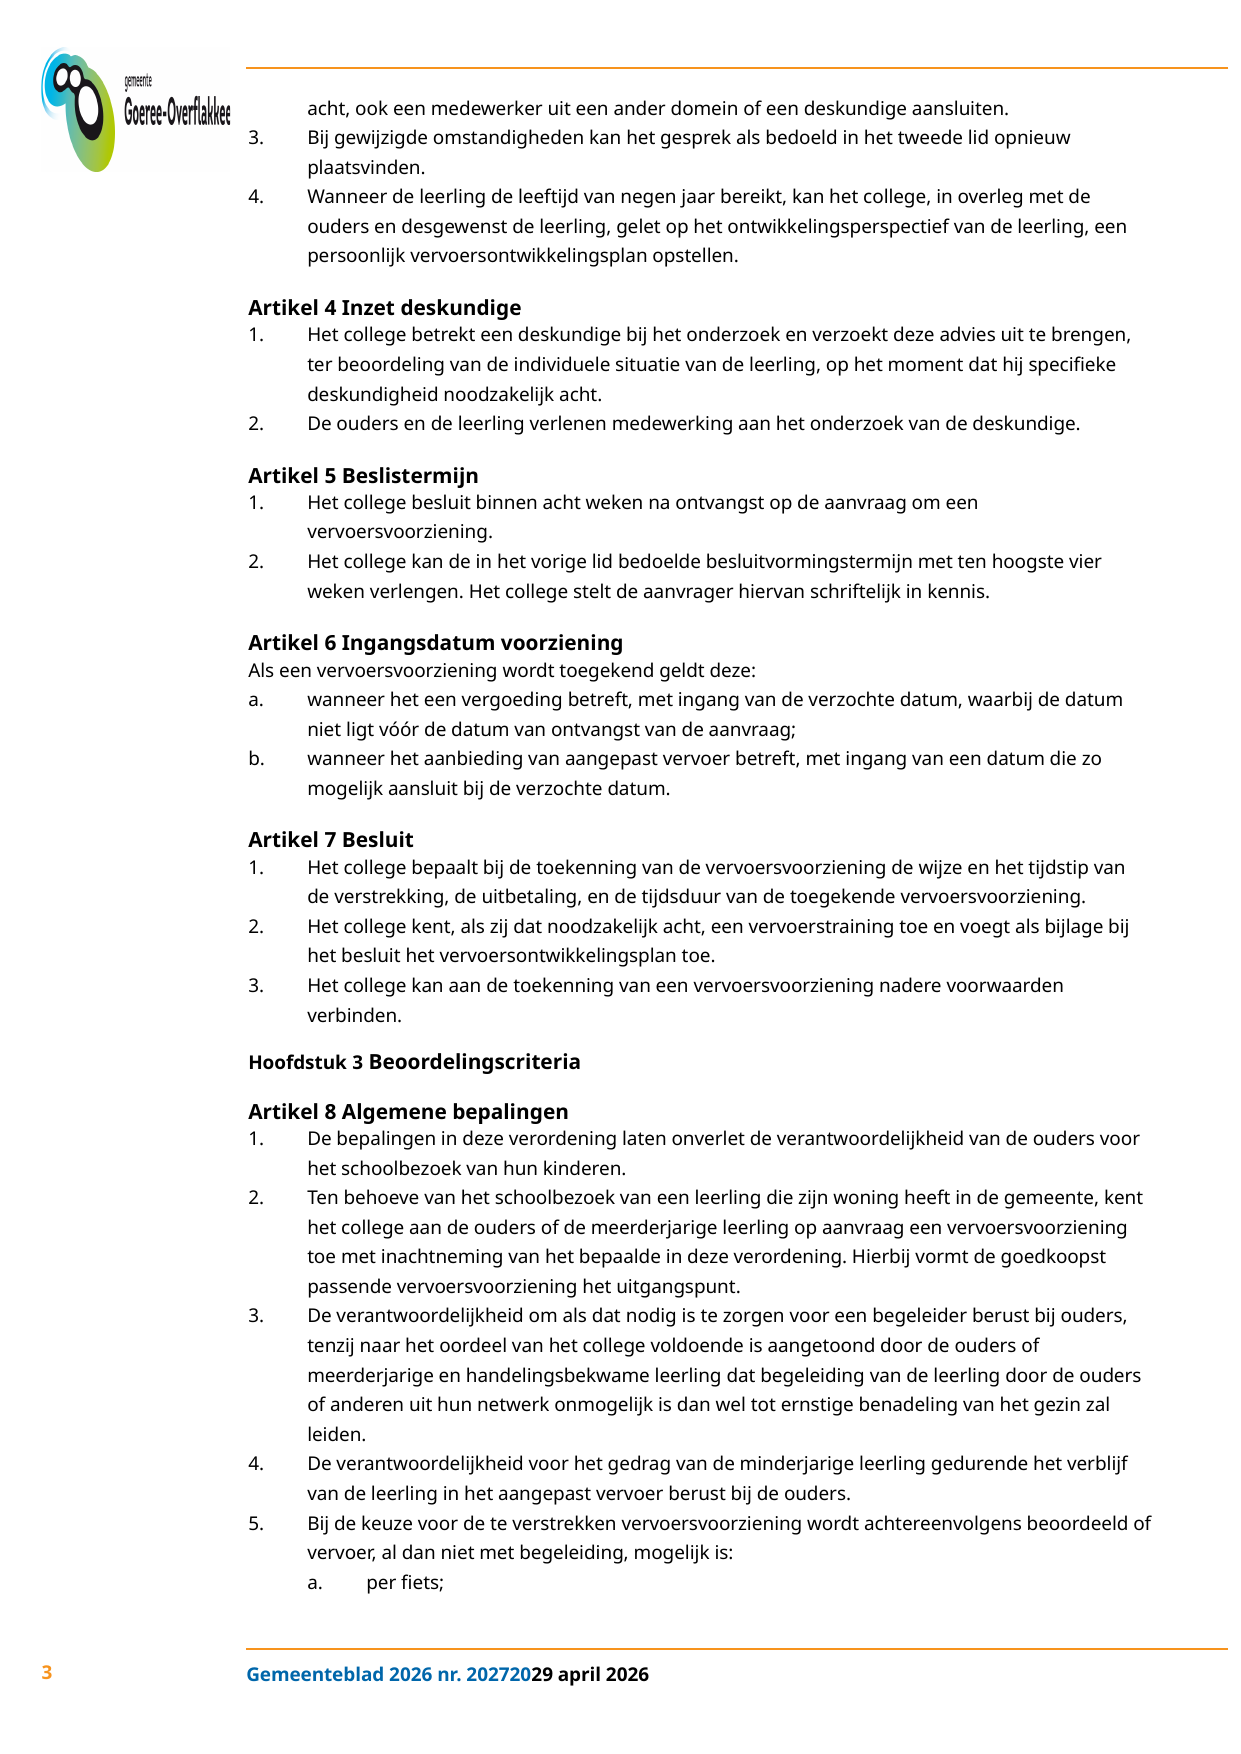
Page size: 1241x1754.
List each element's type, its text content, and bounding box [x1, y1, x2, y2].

list Het college kan aan de toekenning van een vervoersvoorziening nadere voorwaarden verbinden. [248, 972, 1152, 1028]
text Artikel 4 Inzet deskundige [248, 293, 1152, 322]
list Wanneer de leerling de leeftijd van negen jaar bereikt, kan het college, in overleg met de ouders en desgewenst de leerling, gelet op het ontwikkelingsperspectief van de leerling, een persoonlijk vervoersontwikkelingsplan opstellen. [248, 183, 1152, 268]
list Ten behoeve van het schoolbezoek van een leerling die zijn woning heeft in de gemeente, kent het college aan de ouders of de meerderjarige leerling op aanvraag een vervoersvoorziening toe met inachtneming van het bepaalde in deze verordening. Hierbij vormt de goedkoopst passende vervoersvoorziening het uitgangspunt. [248, 1184, 1152, 1299]
picture [41, 47, 231, 172]
list De bepalingen in deze verordening laten onverlet de verantwoordelijkheid van de ouders voor het schoolbezoek van hun kinderen. [248, 1125, 1152, 1181]
list per fiets; [307, 1569, 1152, 1595]
text Artikel 7 Besluit [248, 826, 1152, 854]
list De verantwoordelijkheid voor het gedrag van de minderjarige leerling gedurende het verblijf van de leerling in het aangepast vervoer berust bij de ouders. [248, 1451, 1152, 1506]
list Het college bepaalt bij de toekenning van de vervoersvoorziening de wijze en het tijdstip van de verstrekking, de uitbetaling, en de tijdsduur van de toegekende vervoersvoorziening. [248, 854, 1152, 909]
list wanneer het aanbieding van aangepast vervoer betreft, met ingang van een datum die zo mogelijk aansluit bij de verzochte datum. [248, 746, 1152, 801]
list De verantwoordelijkheid om als dat nodig is te zorgen voor een begeleider berust bij ouders, tenzij naar het oordeel van het college voldoende is aangetoond door de ouders of meerderjarige en handelingsbekwame leerling dat begeleiding van de leerling door de ouders of anderen uit hun netwerk onmogelijk is dan wel tot ernstige benadeling van het gezin zal leiden. [248, 1303, 1152, 1447]
list Het college betrekt een deskundige bij het onderzoek en verzoekt deze advies uit te brengen, ter beoordeling van de individuele situatie van de leerling, op het moment dat hij specifieke deskundigheid noodzakelijk acht. [248, 322, 1152, 406]
list Bij gewijzigde omstandigheden kan het gesprek als bedoeld in het tweede lid opnieuw plaatsvinden. [248, 124, 1152, 180]
list wanneer het een vergoeding betreft, met ingang van de verzochte datum, waarbij de datum niet ligt vóór de datum van ontvangst van de aanvraag; [248, 686, 1152, 742]
text Hoofdstuk 3 Beoordelingscriteria [248, 1047, 1152, 1076]
list acht, ook een medewerker uit een ander domein of een deskundige aansluiten. [248, 95, 1152, 121]
list Het college kent, als zij dat noodzakelijk acht, een vervoerstraining toe en voegt als bijlage bij het besluit het vervoersontwikkelingsplan toe. [248, 913, 1152, 968]
list Bij de keuze voor de te verstrekken vervoersvoorziening wordt achtereenvolgens beoordeeld of vervoer, al dan niet met begeleiding, mogelijk is: [248, 1510, 1152, 1565]
list Het college kan de in het vorige lid bedoelde besluitvormingstermijn met ten hoogste vier weken verlengen. Het college stelt de aanvrager hiervan schriftelijk in kennis. [248, 548, 1152, 604]
list De ouders en de leerling verlenen medewerking aan het onderzoek van de deskundige. [248, 410, 1152, 436]
text Als een vervoersvoorziening wordt toegekend geldt deze: [248, 657, 1152, 682]
text Artikel 6 Ingangsdatum voorziening [248, 628, 1152, 657]
text Artikel 5 Beslistermijn [248, 461, 1152, 489]
list Het college besluit binnen acht weken na ontvangst op de aanvraag om een vervoersvoorziening. [248, 489, 1152, 544]
text Artikel 8 Algemene bepalingen [248, 1097, 1152, 1125]
